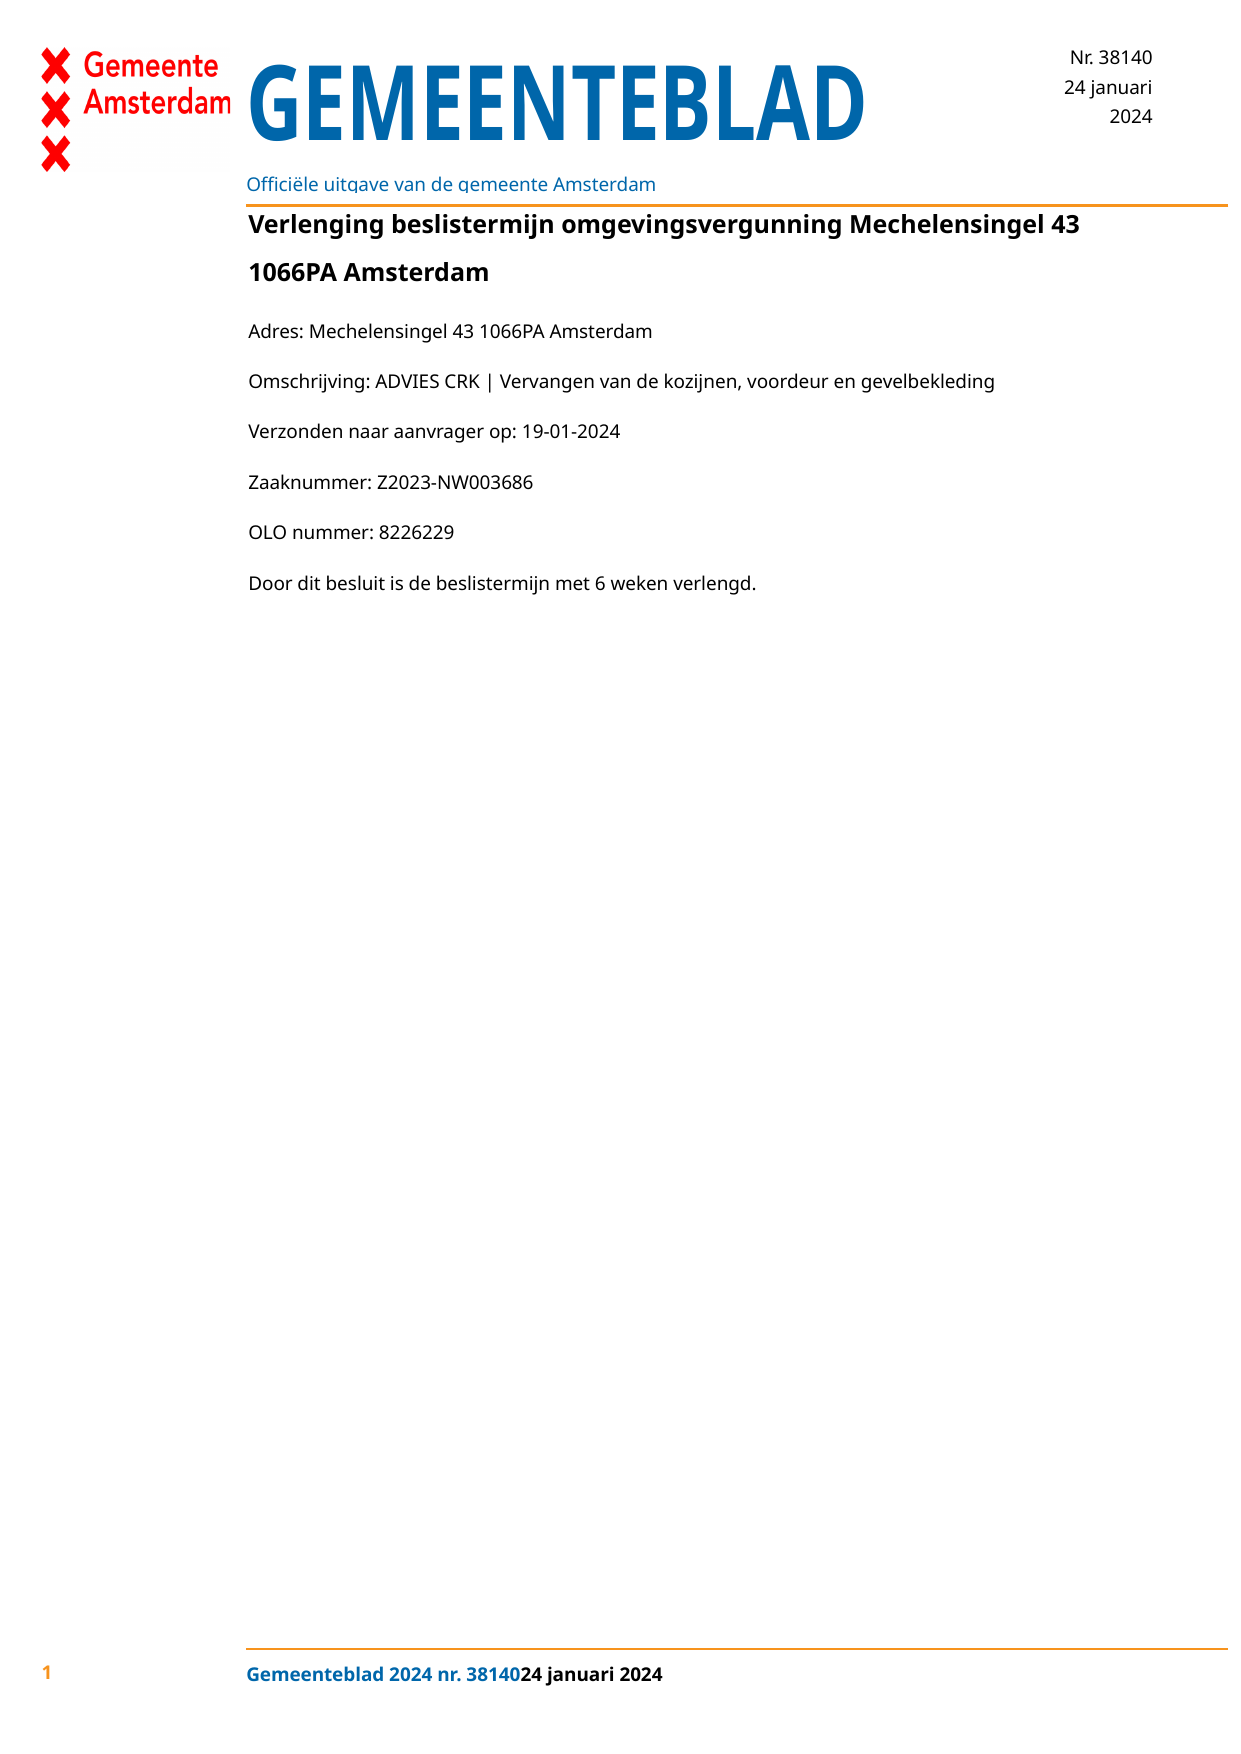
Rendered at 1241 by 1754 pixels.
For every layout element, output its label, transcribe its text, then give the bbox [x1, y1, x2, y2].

text Verlenging beslistermijn omgevingsvergunning Mechelensingel 43 1066PA Amsterdam [248, 207, 1152, 288]
text Verzonden naar aanvrager op: 19-01-2024 [248, 419, 1152, 444]
text Door dit besluit is de beslistermijn met 6 weken verlengd. [248, 570, 1152, 596]
text OLO nummer: 8226229 [248, 519, 1152, 545]
text Adres: Mechelensingel 43 1066PA Amsterdam [248, 318, 1152, 344]
picture [41, 47, 231, 172]
text Zaaknummer: Z2023-NW003686 [248, 469, 1152, 495]
text Omschrijving: ADVIES CRK | Vervangen van de kozijnen, voordeur en gevelbekleding [248, 368, 1152, 394]
